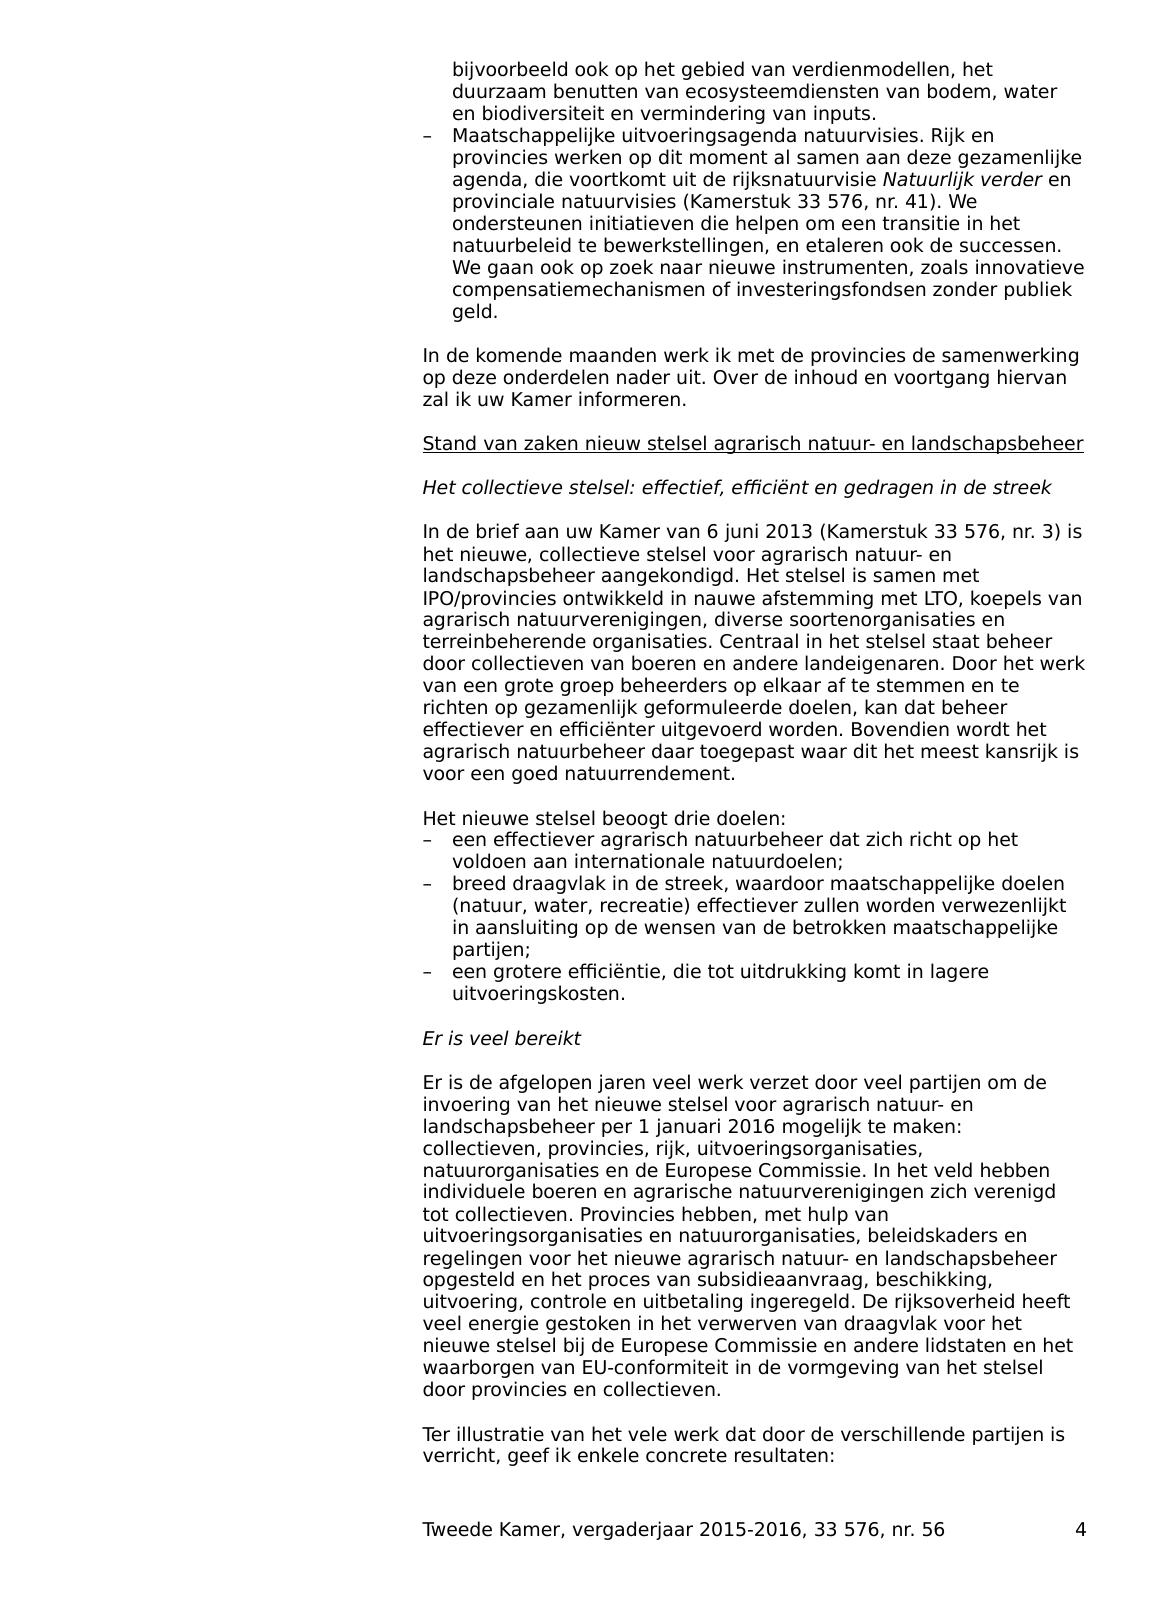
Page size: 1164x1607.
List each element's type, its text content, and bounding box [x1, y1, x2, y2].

text Het nieuwe stelsel beoogt drie doelen: [422, 807, 1087, 829]
text – breed draagvlak in de streek, waardoor maatschappelijke doelen (natuur, water, recreatie) effectiever zullen worden verwezenlijkt in aansluiting op de wensen van de betrokken maatschappelijke partijen; [422, 873, 1087, 961]
subtitle Stand van zaken nieuw stelsel agrarisch natuur- en landschapsbeheer [422, 433, 1087, 455]
text Ter illustratie van het vele werk dat door de verschillende partijen is verricht, geef ik enkele concrete resultaten: [422, 1423, 1087, 1467]
text bijvoorbeeld ook op het gebied van verdienmodellen, het duurzaam benutten van ecosysteemdiensten van bodem, water en biodiversiteit en vermindering van inputs. [422, 59, 1087, 125]
text In de komende maanden werk ik met de provincies de samenwerking op deze onderdelen nader uit. Over de inhoud en voortgang hiervan zal ik uw Kamer informeren. [422, 345, 1087, 411]
text Er is de afgelopen jaren veel werk verzet door veel partijen om de invoering van het nieuwe stelsel voor agrarisch natuur- en landschapsbeheer per 1 januari 2016 mogelijk te maken: collectieven, provincies, rijk, uitvoeringsorganisaties, natuurorganisaties en de Europese Commissie. In het veld hebben individuele boeren en agrarische natuurverenigingen zich verenigd tot collectieven. Provincies hebben, met hulp van uitvoeringsorganisaties en natuurorganisaties, beleidskaders en regelingen voor het nieuwe agrarisch natuur- en landschapsbeheer opgesteld en het proces van subsidieaanvraag, beschikking, uitvoering, controle en uitbetaling ingeregeld. De rijksoverheid heeft veel energie gestoken in het verwerven van draagvlak voor het nieuwe stelsel bij de Europese Commissie en andere lidstaten en het waarborgen van EU-conformiteit in de vormgeving van het stelsel door provincies en collectieven. [422, 1072, 1087, 1401]
text In de brief aan uw Kamer van 6 juni 2013 (Kamerstuk 33 576, nr. 3) is het nieuwe, collectieve stelsel voor agrarisch natuur- en landschapsbeheer aangekondigd. Het stelsel is samen met IPO/provincies ontwikkeld in nauwe afstemming met LTO, koepels van agrarisch natuurverenigingen, diverse soortenorganisaties en terreinbeherende organisaties. Centraal in het stelsel staat beheer door collectieven van boeren en andere landeigenaren. Door het werk van een grote groep beheerders op elkaar af te stemmen en te richten op gezamenlijk geformuleerde doelen, kan dat beheer effectiever en efficiënter uitgevoerd worden. Bovendien wordt het agrarisch natuurbeheer daar toegepast waar dit het meest kansrijk is voor een goed natuurrendement. [422, 521, 1087, 785]
subtitle Het collectieve stelsel: effectief, efficiënt en gedragen in de streek [422, 477, 1087, 499]
text – Maatschappelijke uitvoeringsagenda natuurvisies. Rijk en provincies werken op dit moment al samen aan deze gezamenlijke agenda, die voortkomt uit de rijksnatuurvisie Natuurlijk verder en provinciale natuurvisies (Kamerstuk 33 576, nr. 41). We ondersteunen initiatieven die helpen om een transitie in het natuurbeleid te bewerkstellingen, en etaleren ook de successen. We gaan ook op zoek naar nieuwe instrumenten, zoals innovatieve compensatiemechanismen of investeringsfondsen zonder publiek geld. [422, 125, 1087, 323]
text – een grotere efficiëntie, die tot uitdrukking komt in lagere uitvoeringskosten. [422, 961, 1087, 1005]
text – een effectiever agrarisch natuurbeheer dat zich richt op het voldoen aan internationale natuurdoelen; [422, 829, 1087, 873]
subtitle Er is veel bereikt [422, 1027, 1087, 1049]
